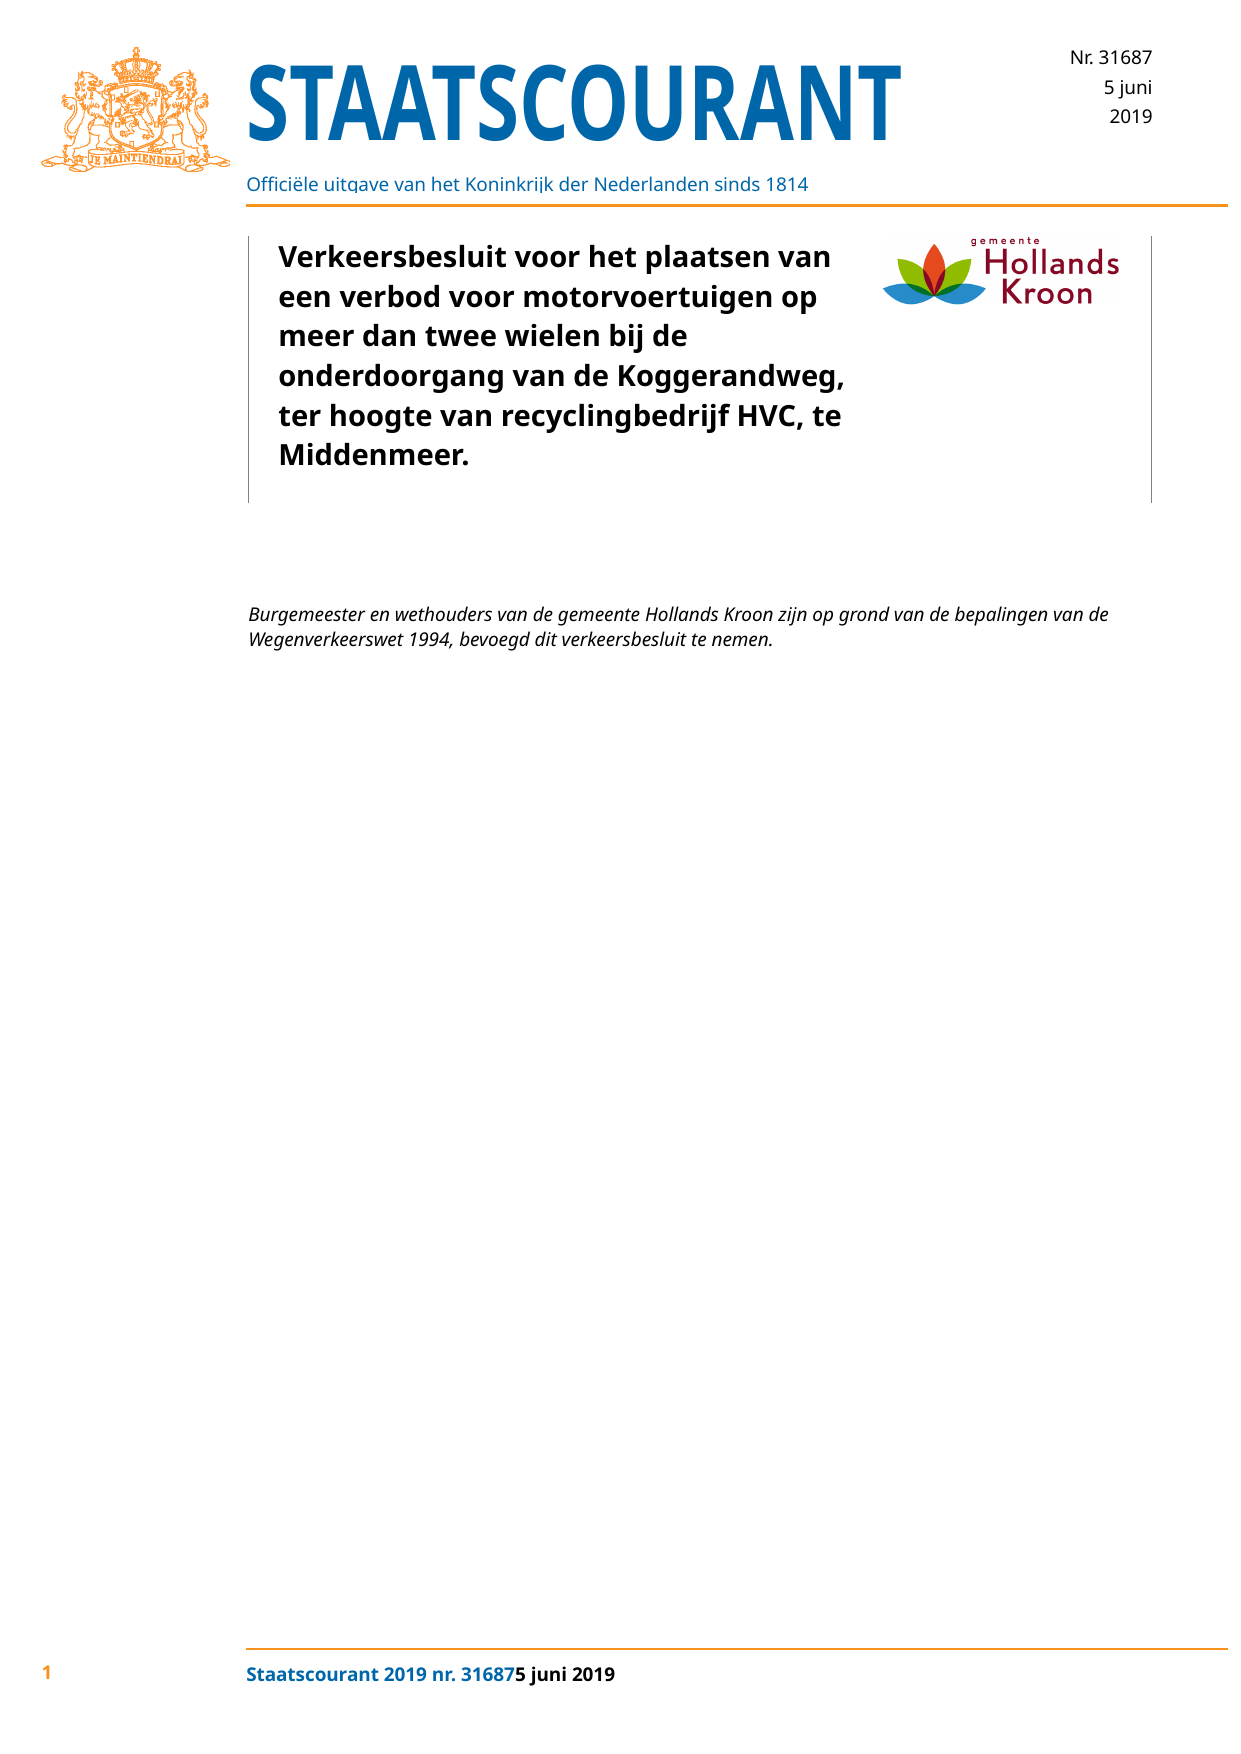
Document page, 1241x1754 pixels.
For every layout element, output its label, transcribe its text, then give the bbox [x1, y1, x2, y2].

table_header [850, 236, 1151, 503]
table_header Verkeersbesluit voor het plaatsen van een verbod voor motorvoertuigen op meer dan twee wielen bij de onderdoorgang van de Koggerandweg, ter hoogte van recyclingbedrijf HVC, te Middenmeer. [249, 236, 850, 503]
picture [882, 236, 1119, 305]
text Burgemeester en wethouders van de gemeente Hollands Kroon zijn op grond van de bepalingen van de Wegenverkeerswet 1994, bevoegd dit verkeersbesluit te nemen. [248, 601, 1152, 652]
picture [41, 47, 231, 172]
